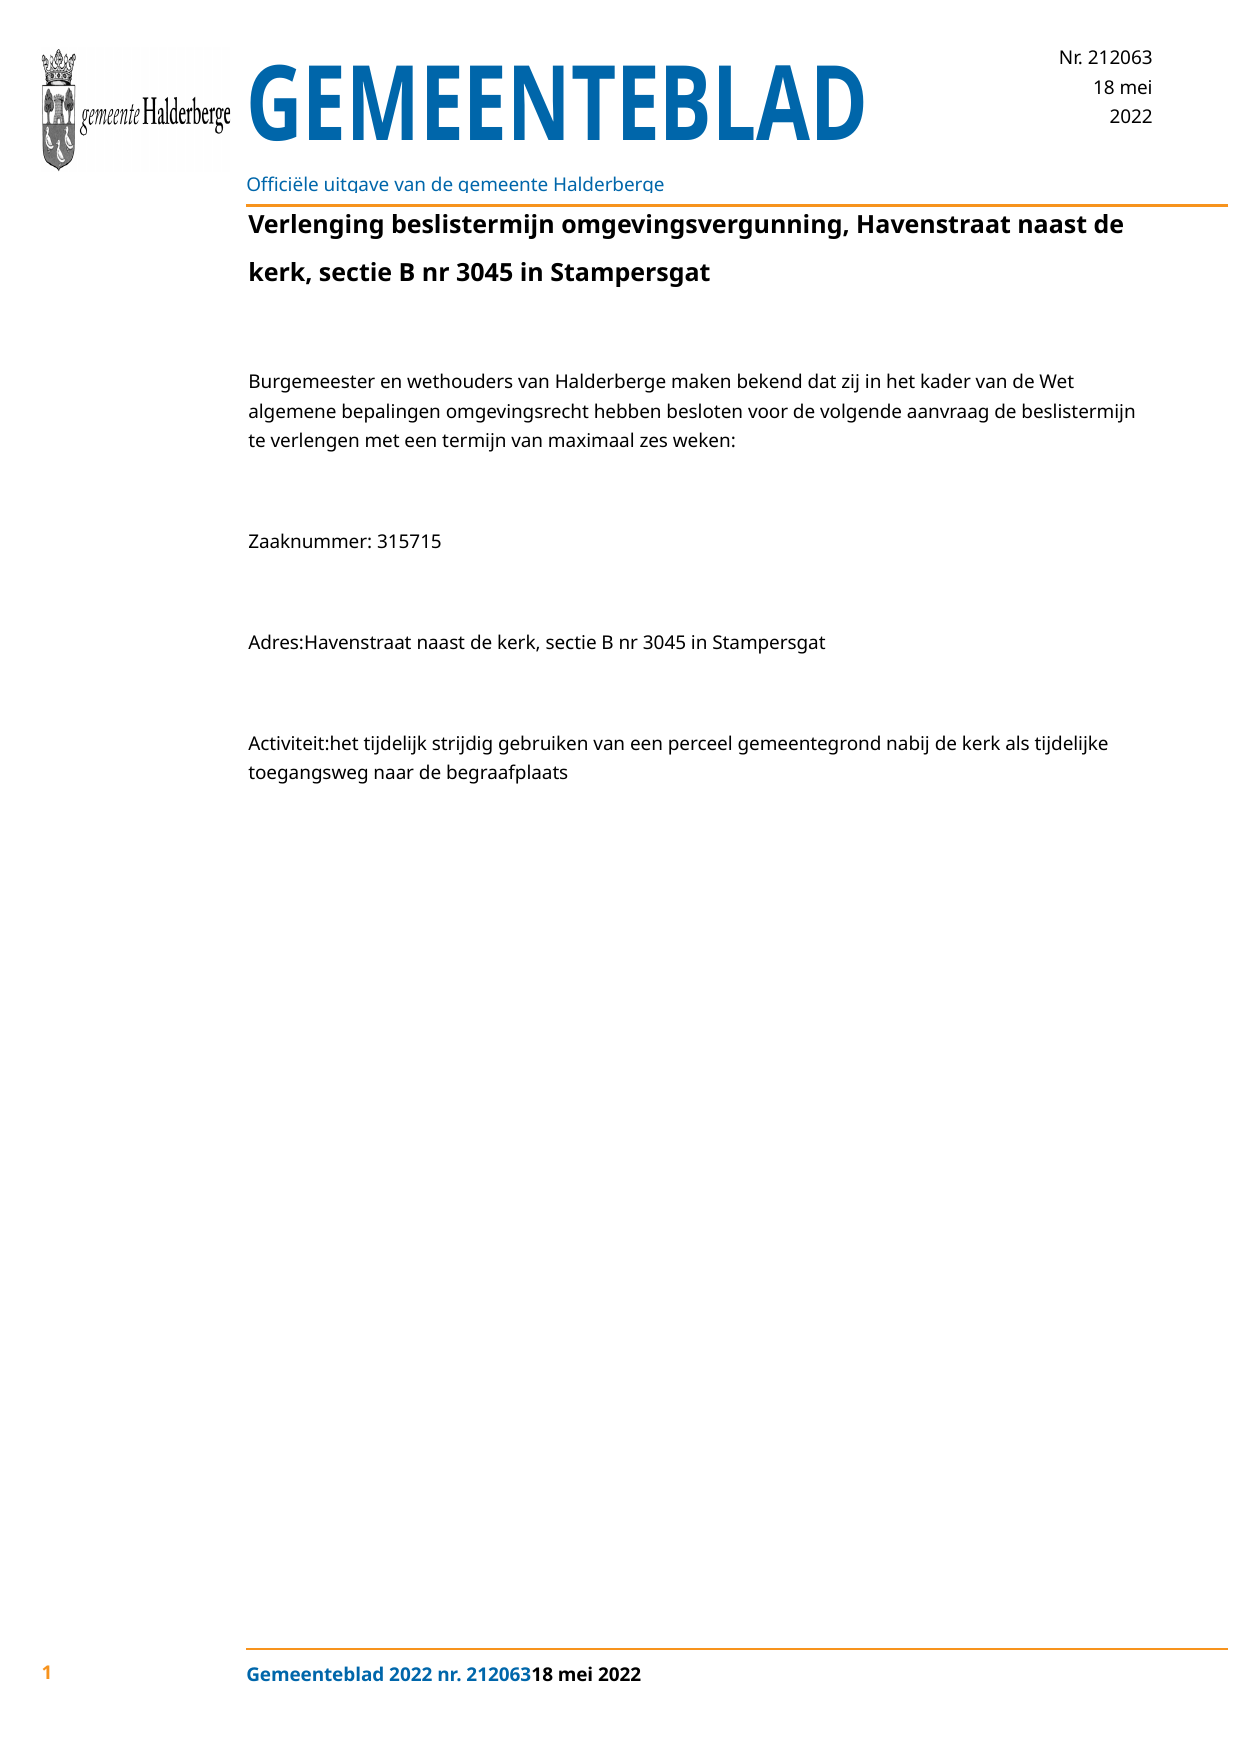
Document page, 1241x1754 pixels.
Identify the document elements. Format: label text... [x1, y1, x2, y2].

picture [41, 47, 231, 172]
text Activiteit:het tijdelijk strijdig gebruiken van een perceel gemeentegrond nabij de kerk als tijdelijke toegangsweg naar de begraafplaats [248, 730, 1152, 785]
text Zaaknummer: 315715 [248, 528, 1152, 554]
text Verlenging beslistermijn omgevingsvergunning, Havenstraat naast de kerk, sectie B nr 3045 in Stampersgat [248, 207, 1152, 288]
text Adres:Havenstraat naast de kerk, sectie B nr 3045 in Stampersgat [248, 629, 1152, 655]
text Burgemeester en wethouders van Halderberge maken bekend dat zij in het kader van de Wet algemene bepalingen omgevingsrecht hebben besloten voor de volgende aanvraag de beslistermijn te verlengen met een termijn van maximaal zes weken: [248, 368, 1152, 453]
